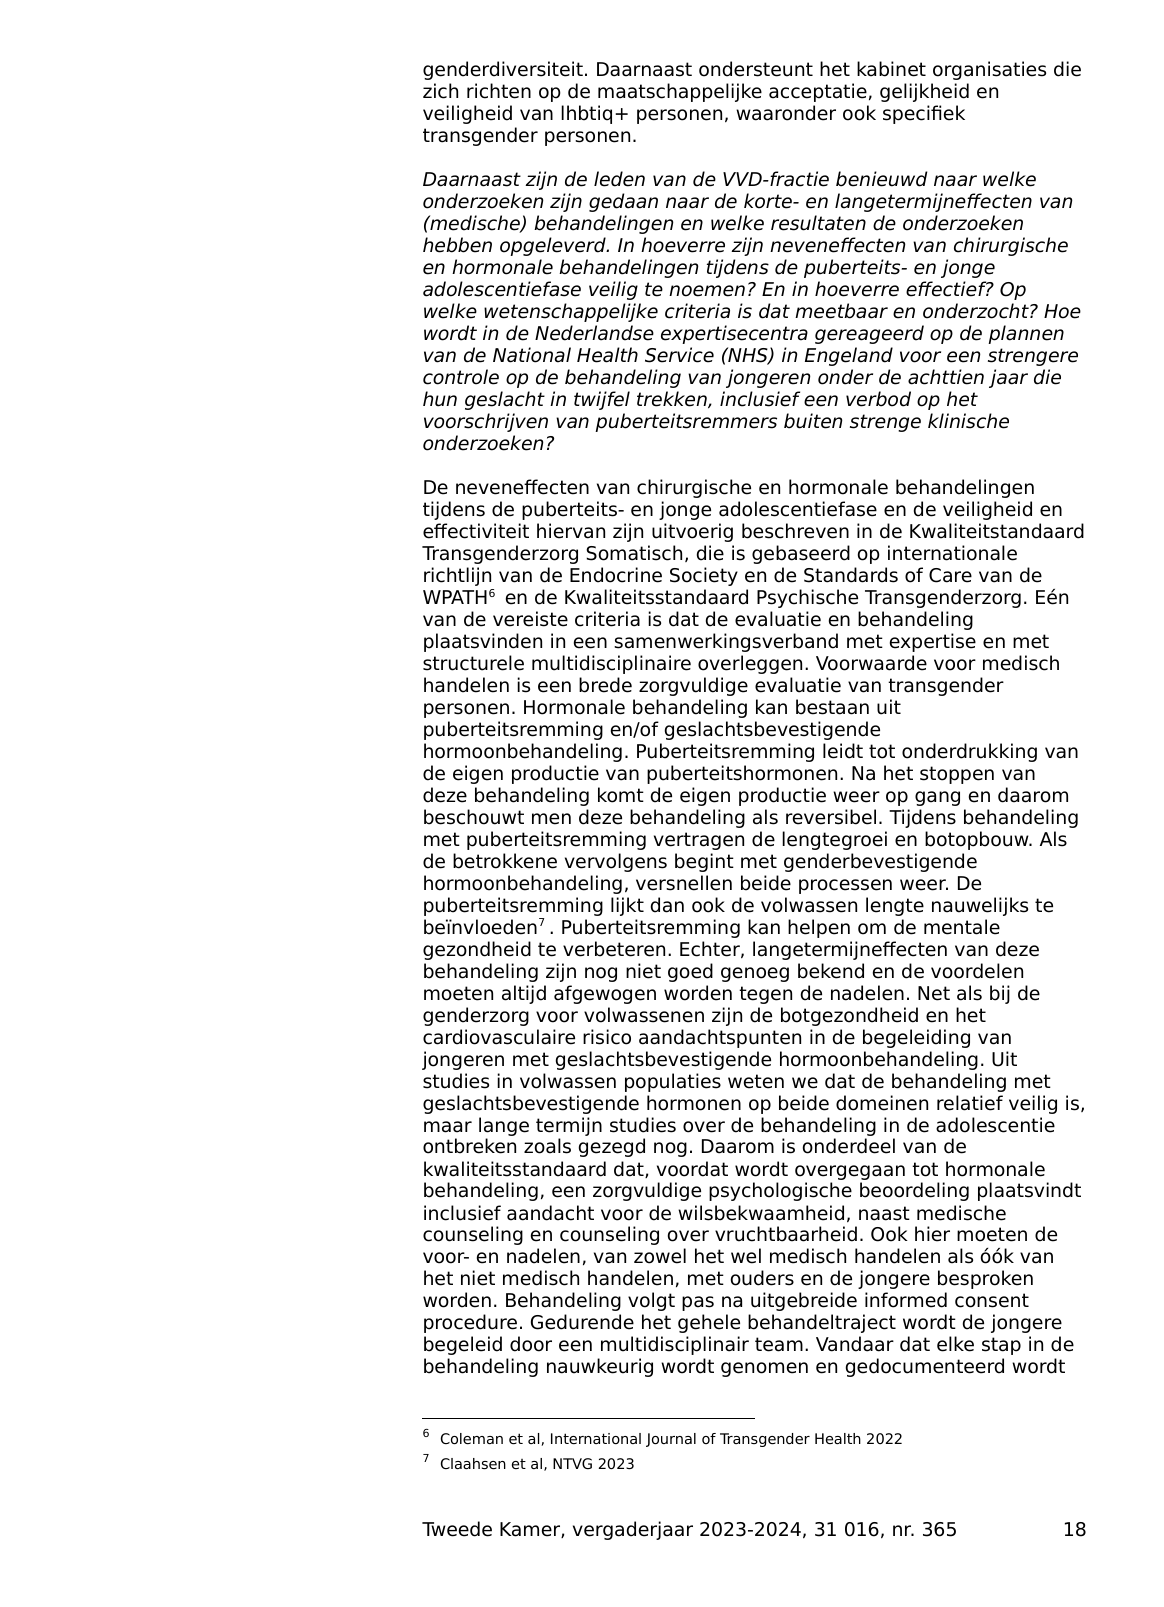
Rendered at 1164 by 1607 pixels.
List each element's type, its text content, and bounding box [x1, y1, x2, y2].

text genderdiversiteit. Daarnaast ondersteunt het kabinet organisaties die zich richten op de maatschappelijke acceptatie, gelijkheid en veiligheid van lhbtiq+ personen, waaronder ook specifiek transgender personen. [422, 59, 1087, 147]
text De neveneffecten van chirurgische en hormonale behandelingen tijdens de puberteits- en jonge adolescentiefase en de veiligheid en effectiviteit hiervan zijn uitvoerig beschreven in de Kwaliteitstandaard Transgenderzorg Somatisch, die is gebaseerd op internationale richtlijn van de Endocrine Society en de Standards of Care van de WPATH en de Kwaliteitsstandaard Psychische Transgenderzorg. Eén van de vereiste criteria is dat de evaluatie en behandeling plaatsvinden in een samenwerkingsverband met expertise en met structurele multidisciplinaire overleggen. Voorwaarde voor medisch handelen is een brede zorgvuldige evaluatie van transgender personen. Hormonale behandeling kan bestaan uit puberteitsremming en/of geslachtsbevestigende hormoonbehandeling. Puberteitsremming leidt tot onderdrukking van de eigen productie van puberteitshormonen. Na het stoppen van deze behandeling komt de eigen productie weer op gang en daarom beschouwt men deze behandeling als reversibel. Tijdens behandeling met puberteitsremming vertragen de lengtegroei en botopbouw. Als de betrokkene vervolgens begint met genderbevestigende hormoonbehandeling, versnellen beide processen weer. De puberteitsremming lijkt dan ook de volwassen lengte nauwelijks te beïnvloeden. Puberteitsremming kan helpen om de mentale gezondheid te verbeteren. Echter, langetermijneffecten van deze behandeling zijn nog niet goed genoeg bekend en de voordelen moeten altijd afgewogen worden tegen de nadelen. Net als bij de genderzorg voor volwassenen zijn de botgezondheid en het cardiovasculaire risico aandachtspunten in de begeleiding van jongeren met geslachtsbevestigende hormoonbehandeling. Uit studies in volwassen populaties weten we dat de behandeling met geslachtsbevestigende hormonen op beide domeinen relatief veilig is, maar lange termijn studies over de behandeling in de adolescentie ontbreken zoals gezegd nog. Daarom is onderdeel van de kwaliteitsstandaard dat, voordat wordt overgegaan tot hormonale behandeling, een zorgvuldige psychologische beoordeling plaatsvindt inclusief aandacht voor de wilsbekwaamheid, naast medische counseling en counseling over vruchtbaarheid. Ook hier moeten de voor- en nadelen, van zowel het wel medisch handelen als óók van het niet medisch handelen, met ouders en de jongere besproken worden. Behandeling volgt pas na uitgebreide informed consent procedure. Gedurende het gehele behandeltraject wordt de jongere begeleid door een multidisciplinair team. Vandaar dat elke stap in de behandeling nauwkeurig wordt genomen en gedocumenteerd wordt [422, 477, 1087, 1378]
text Coleman et al, International Journal of Transgender Health 2022 [422, 1427, 1087, 1449]
text Daarnaast zijn de leden van de VVD-fractie benieuwd naar welke onderzoeken zijn gedaan naar de korte- en langetermijneffecten van (medische) behandelingen en welke resultaten de onderzoeken hebben opgeleverd. In hoeverre zijn neveneffecten van chirurgische en hormonale behandelingen tijdens de puberteits- en jonge adolescentiefase veilig te noemen? En in hoeverre effectief? Op welke wetenschappelijke criteria is dat meetbaar en onderzocht? Hoe wordt in de Nederlandse expertisecentra gereageerd op de plannen van de National Health Service (NHS) in Engeland voor een strengere controle op de behandeling van jongeren onder de achttien jaar die hun geslacht in twijfel trekken, inclusief een verbod op het voorschrijven van puberteitsremmers buiten strenge klinische onderzoeken? [422, 169, 1087, 455]
text Claahsen et al, NTVG 2023 [422, 1452, 1087, 1474]
